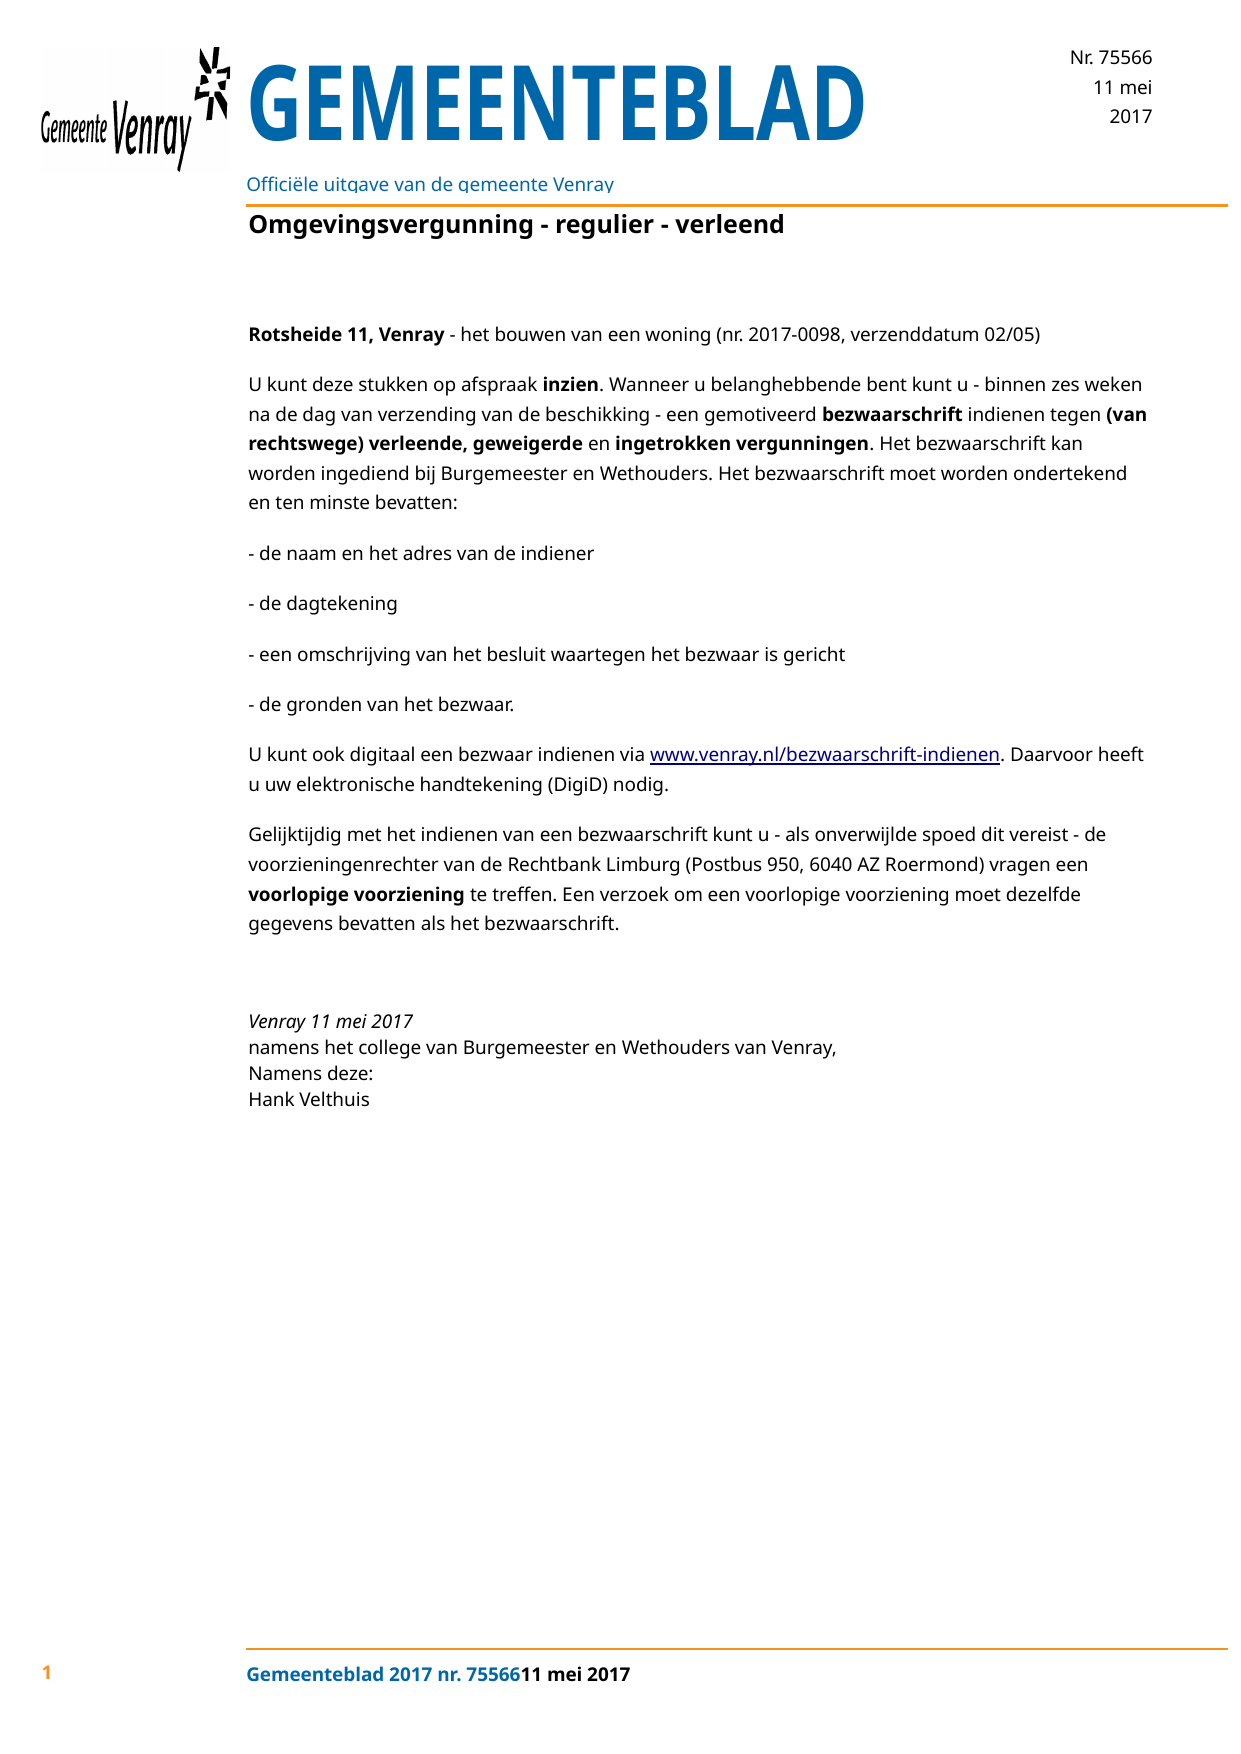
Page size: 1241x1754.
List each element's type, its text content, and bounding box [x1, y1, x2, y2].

text - de naam en het adres van de indiener [248, 540, 1152, 566]
text - de dagtekening [248, 590, 1152, 616]
text - de gronden van het bezwaar. [248, 691, 1152, 717]
text Hank Velthuis [248, 1086, 1152, 1111]
text Gelijktijdig met het indienen van een bezwaarschrift kunt u - als onverwijlde spoed dit vereist - de voorzieningenrechter van de Rechtbank Limburg (Postbus 950, 6040 AZ Roermond) vragen een voorlopige voorziening te treffen. Een verzoek om een voorlopige voorziening moet dezelfde gegevens bevatten als het bezwaarschrift. [248, 822, 1152, 936]
text U kunt ook digitaal een bezwaar indienen via www.venray.nl/bezwaarschrift-indienen. Daarvoor heeft u uw elektronische handtekening (DigiD) nodig. [248, 742, 1152, 797]
text - een omschrijving van het besluit waartegen het bezwaar is gericht [248, 641, 1152, 666]
text U kunt deze stukken op afspraak inzien. Wanneer u belanghebbende bent kunt u - binnen zes weken na de dag van verzending van de beschikking - een gemotiveerd bezwaarschrift indienen tegen (van rechtswege) verleende, geweigerde en ingetrokken vergunningen. Het bezwaarschrift kan worden ingediend bij Burgemeester en Wethouders. Het bezwaarschrift moet worden ondertekend en ten minste bevatten: [248, 371, 1152, 515]
text Rotsheide 11, Venray - het bouwen van een woning (nr. 2017-0098, verzenddatum 02/05) [248, 321, 1152, 346]
picture [41, 47, 231, 172]
text Namens deze: [248, 1060, 1152, 1086]
text Venray 11 mei 2017 [248, 1008, 1152, 1034]
text namens het college van Burgemeester en Wethouders van Venray, [248, 1034, 1152, 1060]
text Omgevingsvergunning - regulier - verleend [248, 207, 1152, 241]
